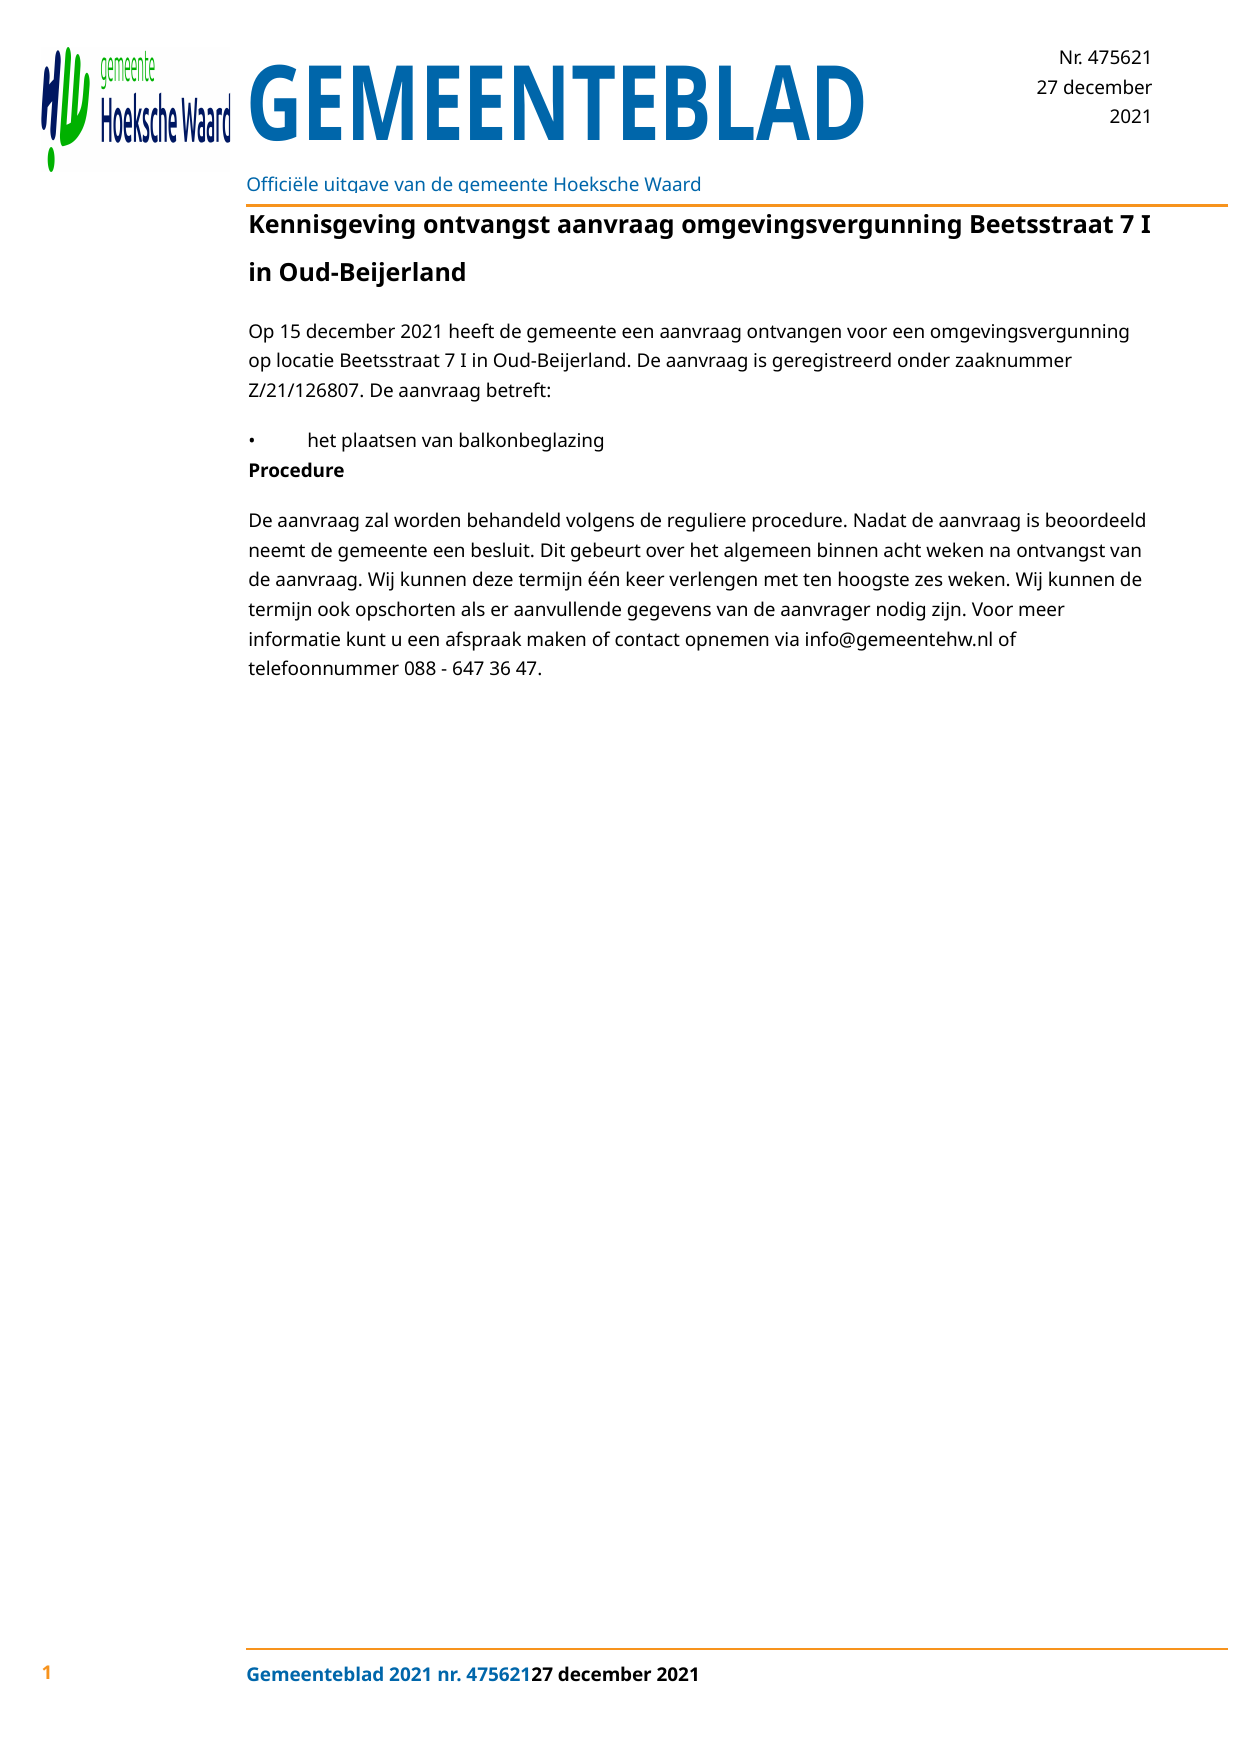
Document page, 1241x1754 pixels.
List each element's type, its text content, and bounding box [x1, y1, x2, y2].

list het plaatsen van balkonbeglazing [248, 427, 1152, 453]
picture [41, 47, 231, 172]
text Op 15 december 2021 heeft de gemeente een aanvraag ontvangen voor een omgevingsvergunning op locatie Beetsstraat 7 I in Oud-Beijerland. De aanvraag is geregistreerd onder zaaknummer Z/21/126807. De aanvraag betreft: [248, 318, 1152, 403]
text Procedure [248, 457, 1152, 483]
text Kennisgeving ontvangst aanvraag omgevingsvergunning Beetsstraat 7 I in Oud-Beijerland [248, 207, 1152, 288]
text De aanvraag zal worden behandeld volgens de reguliere procedure. Nadat de aanvraag is beoordeeld neemt de gemeente een besluit. Dit gebeurt over het algemeen binnen acht weken na ontvangst van de aanvraag. Wij kunnen deze termijn één keer verlengen met ten hoogste zes weken. Wij kunnen de termijn ook opschorten als er aanvullende gegevens van de aanvrager nodig zijn. Voor meer informatie kunt u een afspraak maken of contact opnemen via info@gemeentehw.nl of telefoonnummer 088 - 647 36 47. [248, 507, 1152, 681]
